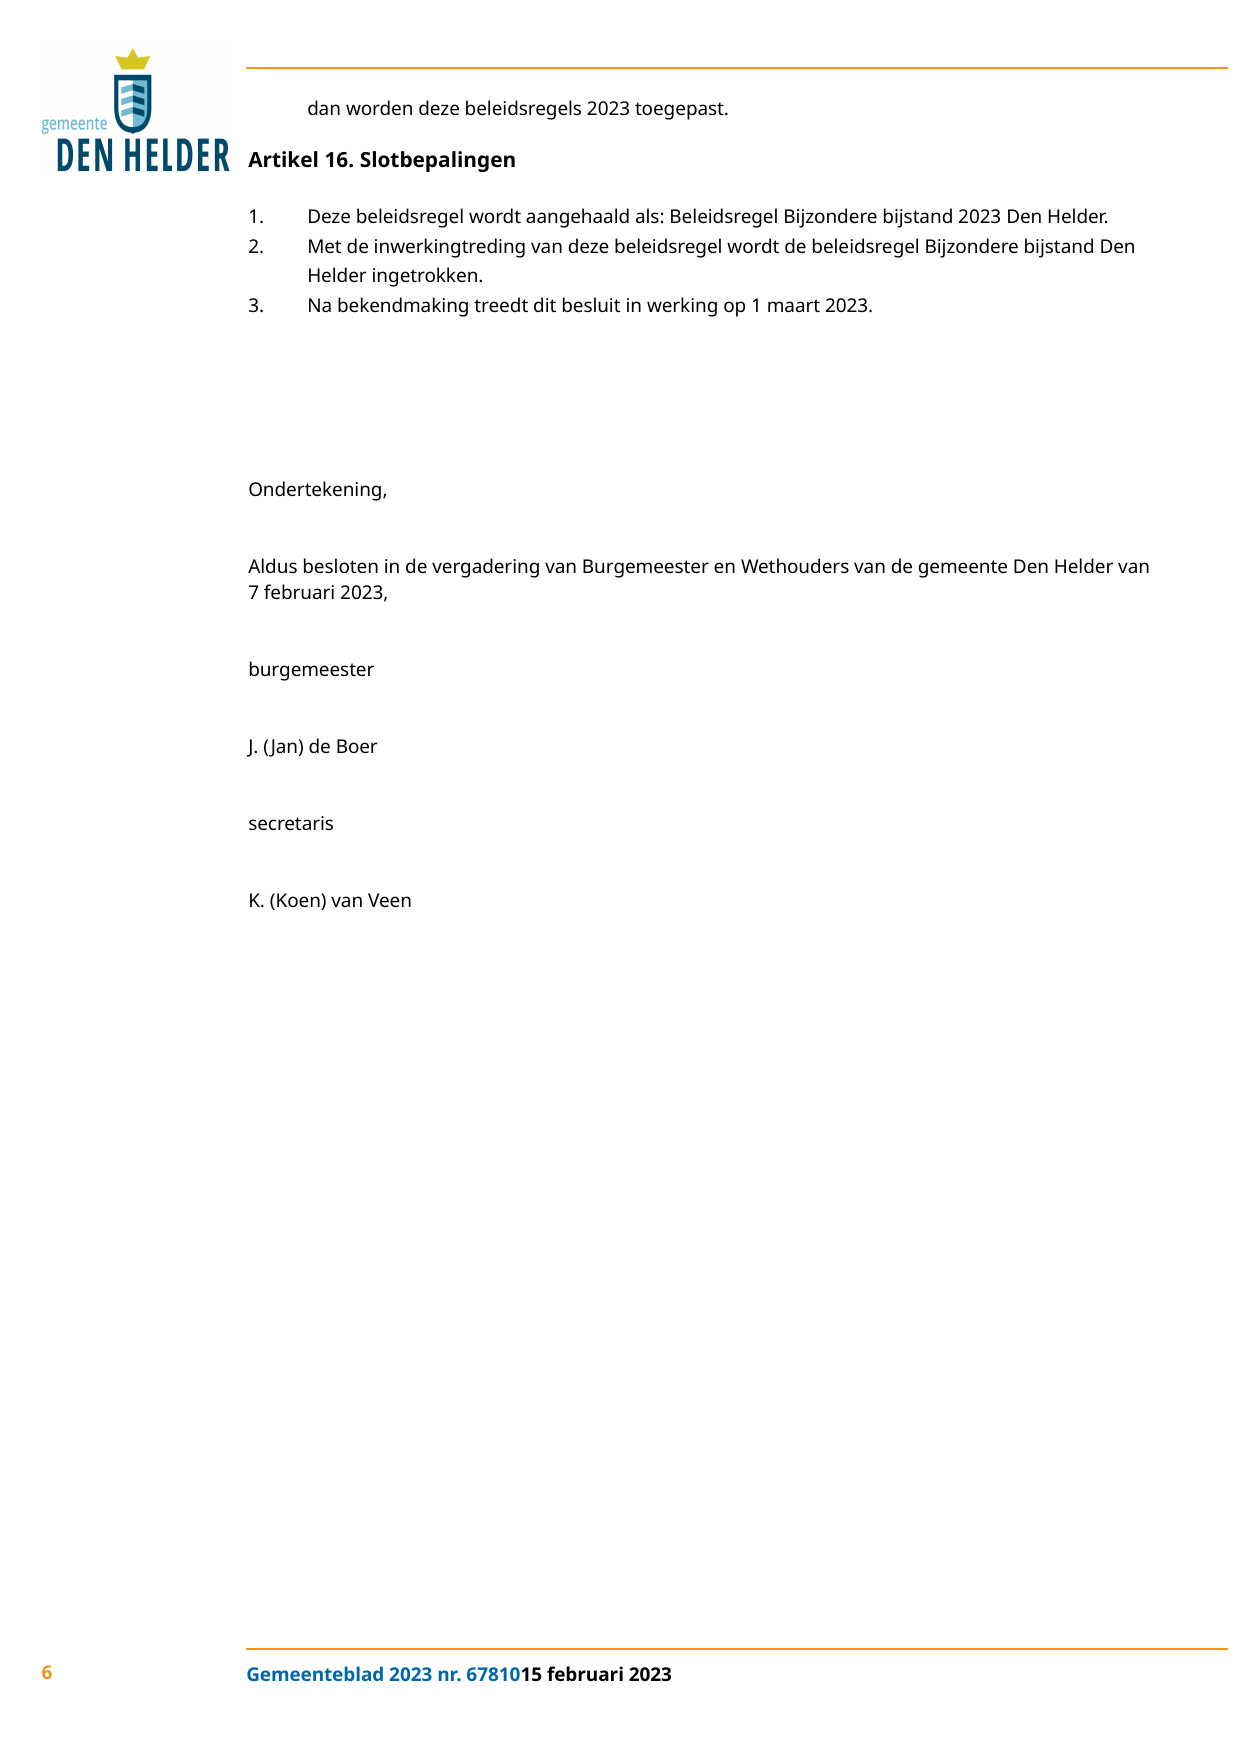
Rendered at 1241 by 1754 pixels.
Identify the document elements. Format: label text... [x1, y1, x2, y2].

text K. (Koen) van Veen [248, 888, 1152, 913]
picture [182, 144, 187, 165]
list Na bekendmaking treedt dit besluit in werking op 1 maart 2023. [248, 292, 1152, 318]
text secretaris [248, 810, 1152, 836]
text Ondertekening, [248, 476, 1152, 502]
list Met de inwerkingtreding van deze beleidsregel wordt de beleidsregel Bijzondere bijstand Den Helder ingetrokken. [248, 233, 1152, 288]
list Deze beleidsregel wordt aangehaald als: Beleidsregel Bijzondere bijstand 2023 Den Helder. [248, 203, 1152, 229]
text Artikel 16. Slotbepalingen [248, 145, 1152, 174]
text Aldus besloten in de vergadering van Burgemeester en Wethouders van de gemeente Den Helder van 7 februari 2023, [248, 553, 1152, 604]
picture [63, 144, 68, 165]
text burgemeester [248, 656, 1152, 682]
picture [100, 154, 106, 172]
list dan worden deze beleidsregels 2023 toegepast. [248, 95, 1152, 121]
picture [220, 160, 224, 172]
text J. (Jan) de Boer [248, 733, 1152, 759]
picture [41, 47, 231, 172]
picture [130, 157, 135, 172]
